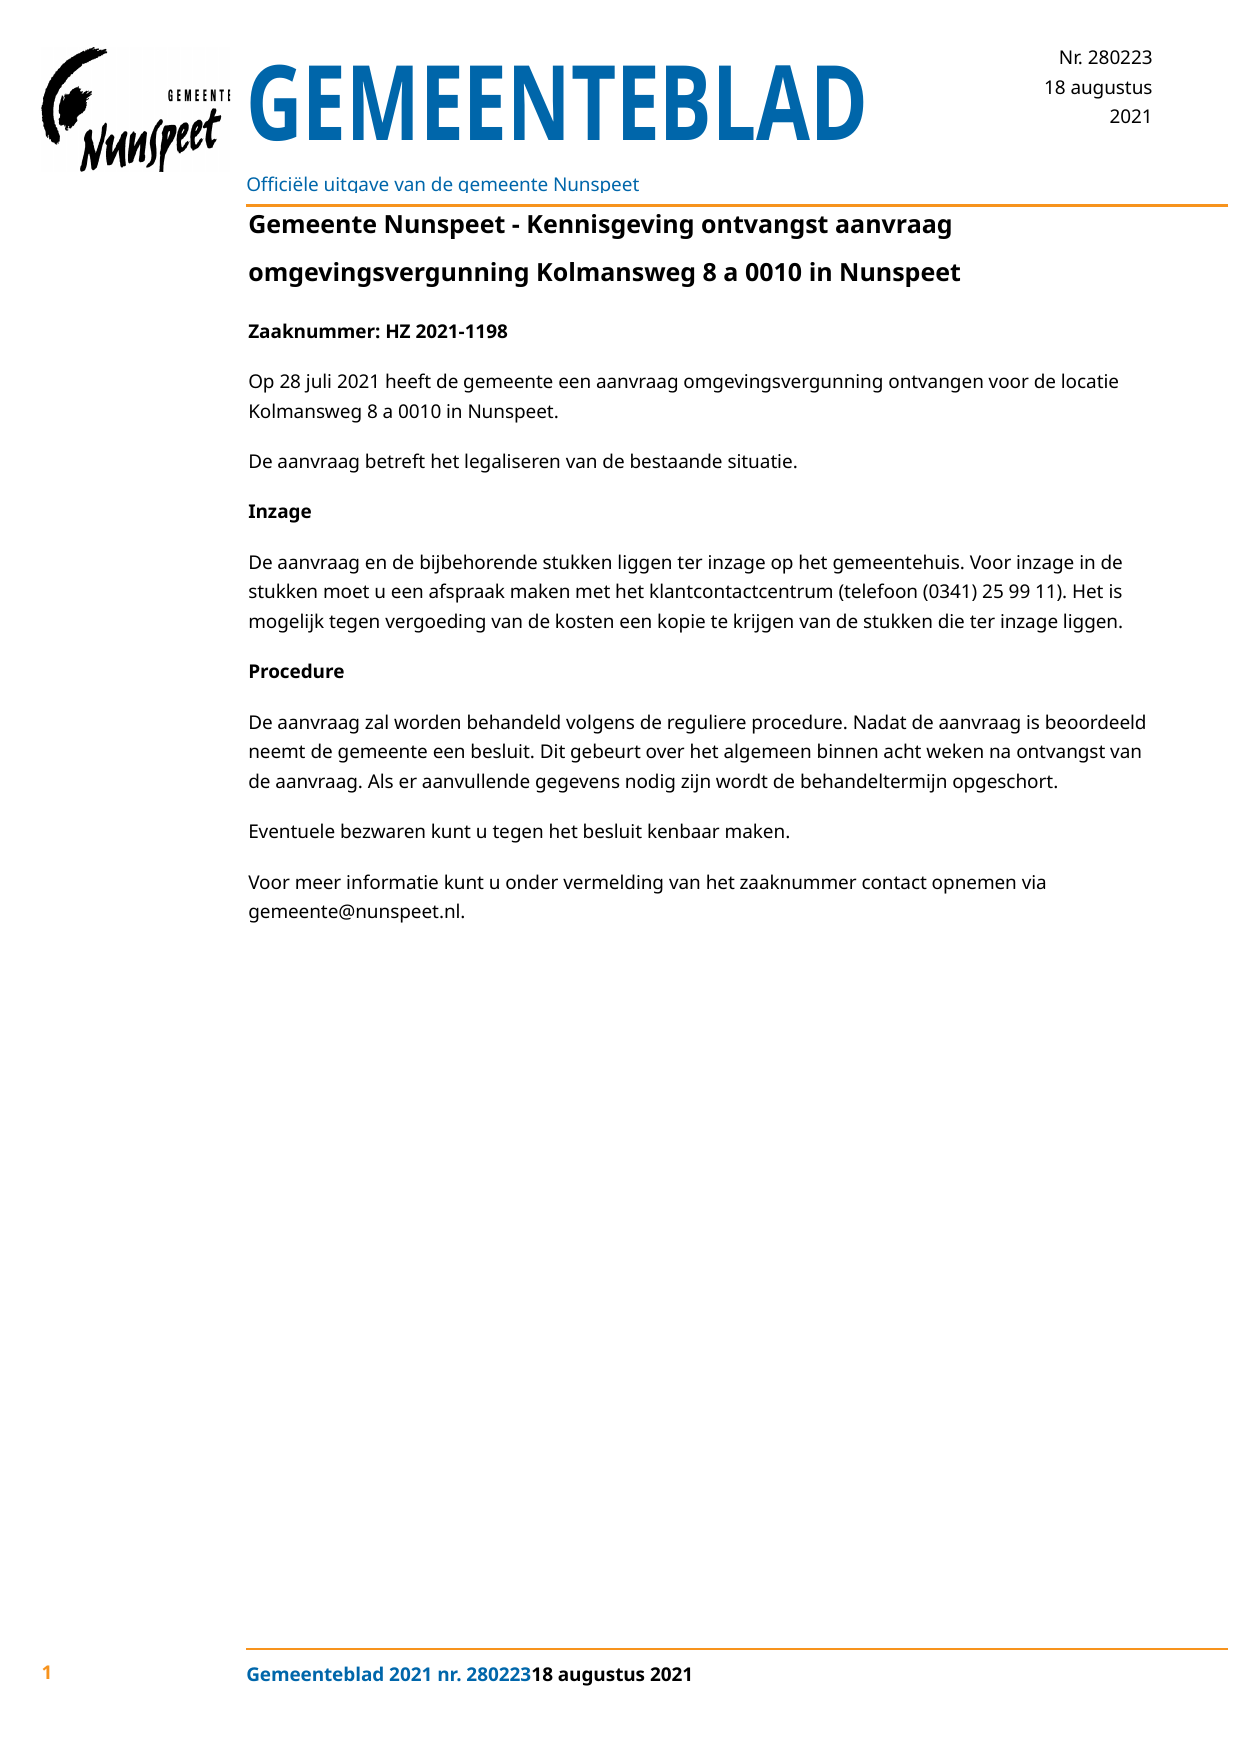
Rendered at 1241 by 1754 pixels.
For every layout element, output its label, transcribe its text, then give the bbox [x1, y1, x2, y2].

text Voor meer informatie kunt u onder vermelding van het zaaknummer contact opnemen via gemeente@nunspeet.nl. [248, 869, 1152, 924]
text De aanvraag betreft het legaliseren van de bestaande situatie. [248, 448, 1152, 474]
text Op 28 juli 2021 heeft de gemeente een aanvraag omgevingsvergunning ontvangen voor de locatie Kolmansweg 8 a 0010 in Nunspeet. [248, 368, 1152, 424]
text Inzage [248, 499, 1152, 524]
text De aanvraag en de bijbehorende stukken liggen ter inzage op het gemeentehuis. Voor inzage in de stukken moet u een afspraak maken met het klantcontactcentrum (telefoon (0341) 25 99 11). Het is mogelijk tegen vergoeding van de kosten een kopie te krijgen van de stukken die ter inzage liggen. [248, 549, 1152, 634]
picture [41, 47, 231, 172]
text Procedure [248, 659, 1152, 684]
text Gemeente Nunspeet - Kennisgeving ontvangst aanvraag omgevingsvergunning Kolmansweg 8 a 0010 in Nunspeet [248, 207, 1152, 288]
text De aanvraag zal worden behandeld volgens de reguliere procedure. Nadat de aanvraag is beoordeeld neemt de gemeente een besluit. Dit gebeurt over het algemeen binnen acht weken na ontvangst van de aanvraag. Als er aanvullende gegevens nodig zijn wordt de behandeltermijn opgeschort. [248, 709, 1152, 794]
text Eventuele bezwaren kunt u tegen het besluit kenbaar maken. [248, 819, 1152, 844]
text Zaaknummer: HZ 2021-1198 [248, 318, 1152, 344]
